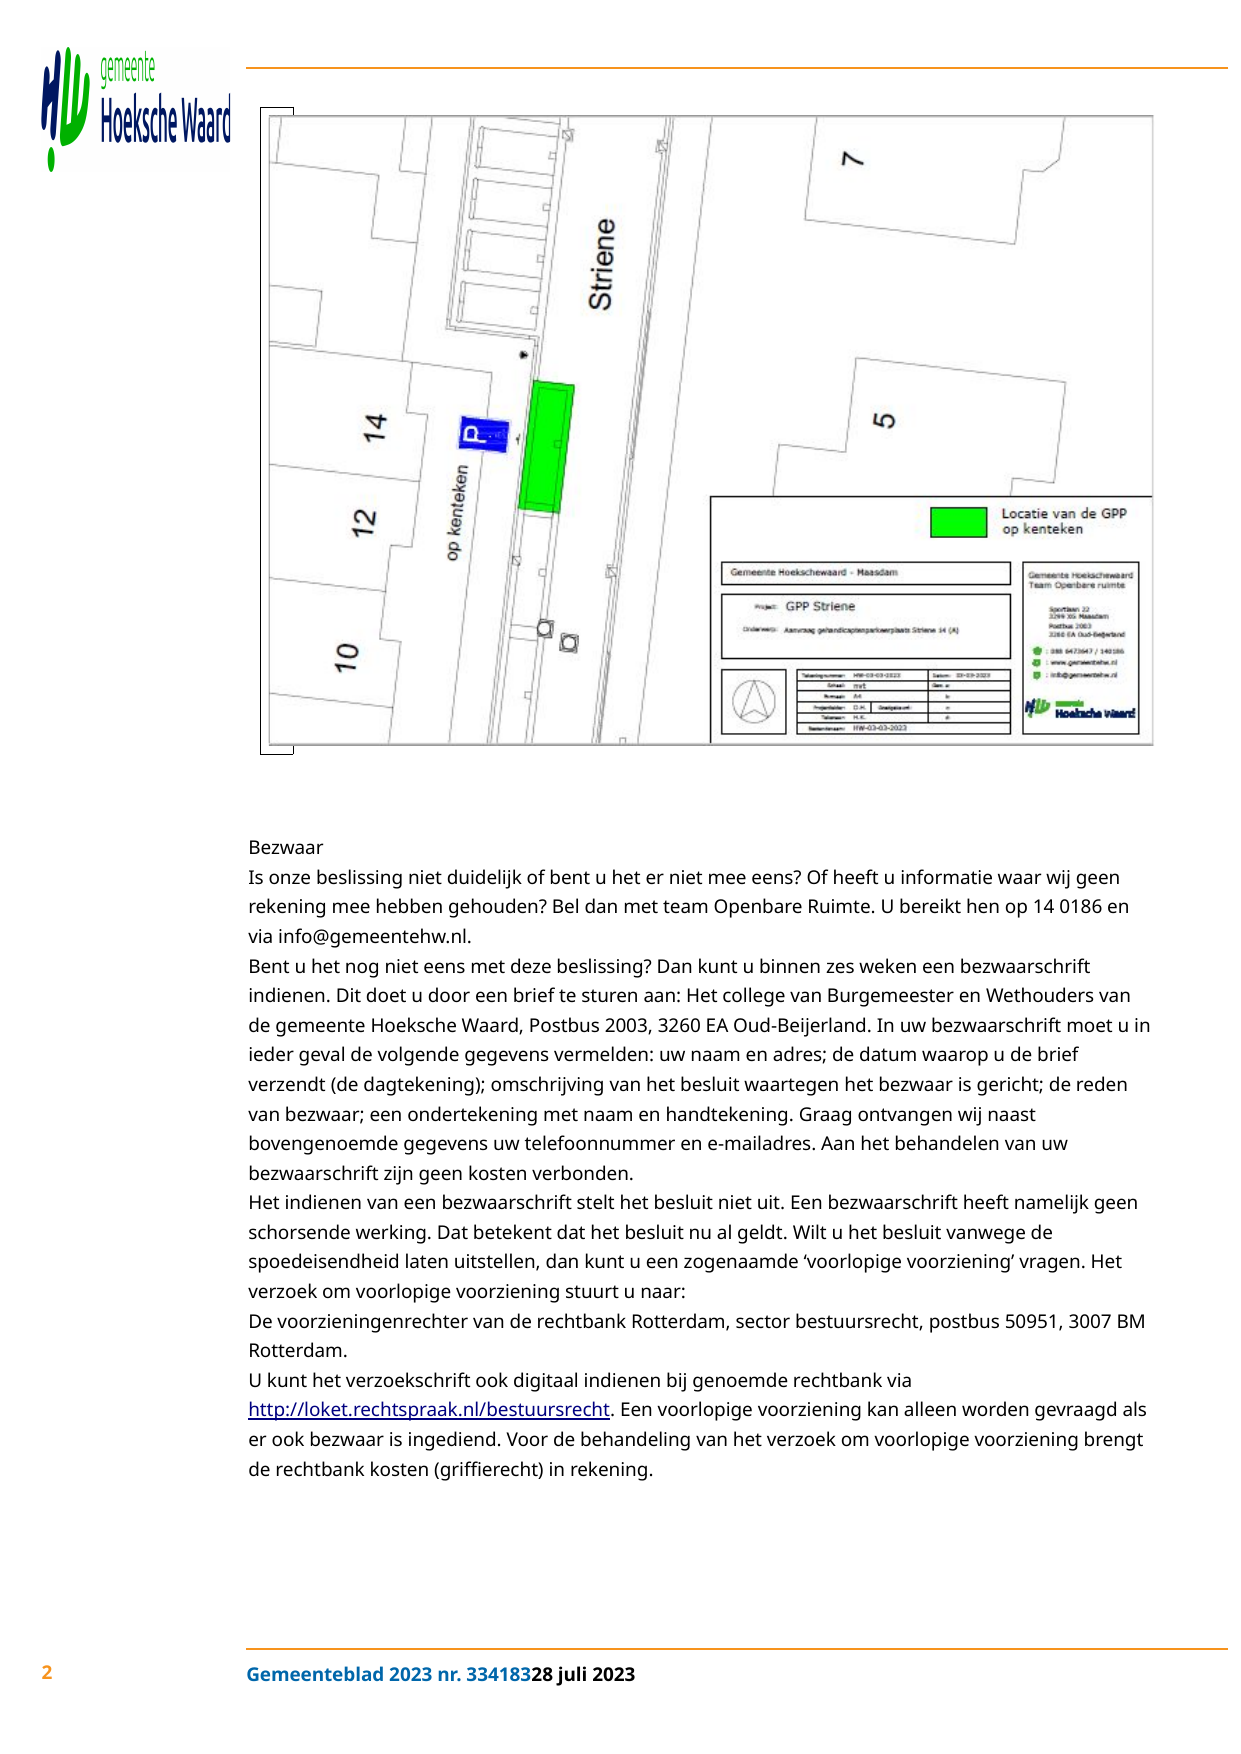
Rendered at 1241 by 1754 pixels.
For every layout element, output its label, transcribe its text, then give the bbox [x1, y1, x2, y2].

text De voorzieningenrechter van de rechtbank Rotterdam, sector bestuursrecht, postbus 50951, 3007 BM Rotterdam. [248, 1308, 1152, 1363]
text Het indienen van een bezwaarschrift stelt het besluit niet uit. Een bezwaarschrift heeft namelijk geen schorsende werking. Dat betekent dat het besluit nu al geldt. Wilt u het besluit vanwege de spoedeisendheid laten uitstellen, dan kunt u een zogenaamde ‘voorlopige voorziening’ vragen. Het verzoek om voorlopige voorziening stuurt u naar: [248, 1189, 1152, 1304]
text U kunt het verzoekschrift ook digitaal indienen bij genoemde rechtbank via http://loket.rechtspraak.nl/bestuursrecht. Een voorlopige voorziening kan alleen worden gevraagd als er ook bezwaar is ingediend. Voor de behandeling van het verzoek om voorlopige voorziening brengt de rechtbank kosten (griffierecht) in rekening. [248, 1367, 1152, 1482]
text Bent u het nog niet eens met deze beslissing? Dan kunt u binnen zes weken een bezwaarschrift indienen. Dit doet u door een brief te sturen aan: Het college van Burgemeester en Wethouders van de gemeente Hoeksche Waard, Postbus 2003, 3260 EA Oud-Beijerland. In uw bezwaarschrift moet u in ieder geval de volgende gegevens vermelden: uw naam en adres; de datum waarop u de brief verzendt (de dagtekening); omschrijving van het besluit waartegen het bezwaar is gericht; de reden van bezwaar; een ondertekening met naam en handtekening. Graag ontvangen wij naast bovengenoemde gegevens uw telefoonnummer en e-mailadres. Aan het behandelen van uw bezwaarschrift zijn geen kosten verbonden. [248, 953, 1152, 1186]
picture [268, 115, 1155, 746]
text Bezwaar [248, 834, 1152, 860]
text Is onze beslissing niet duidelijk of bent u het er niet mee eens? Of heeft u informatie waar wij geen rekening mee hebben gehouden? Bel dan met team Openbare Ruimte. U bereikt hen op 14 0186 en via info@gemeentehw.nl. [248, 864, 1152, 949]
picture [41, 47, 231, 172]
